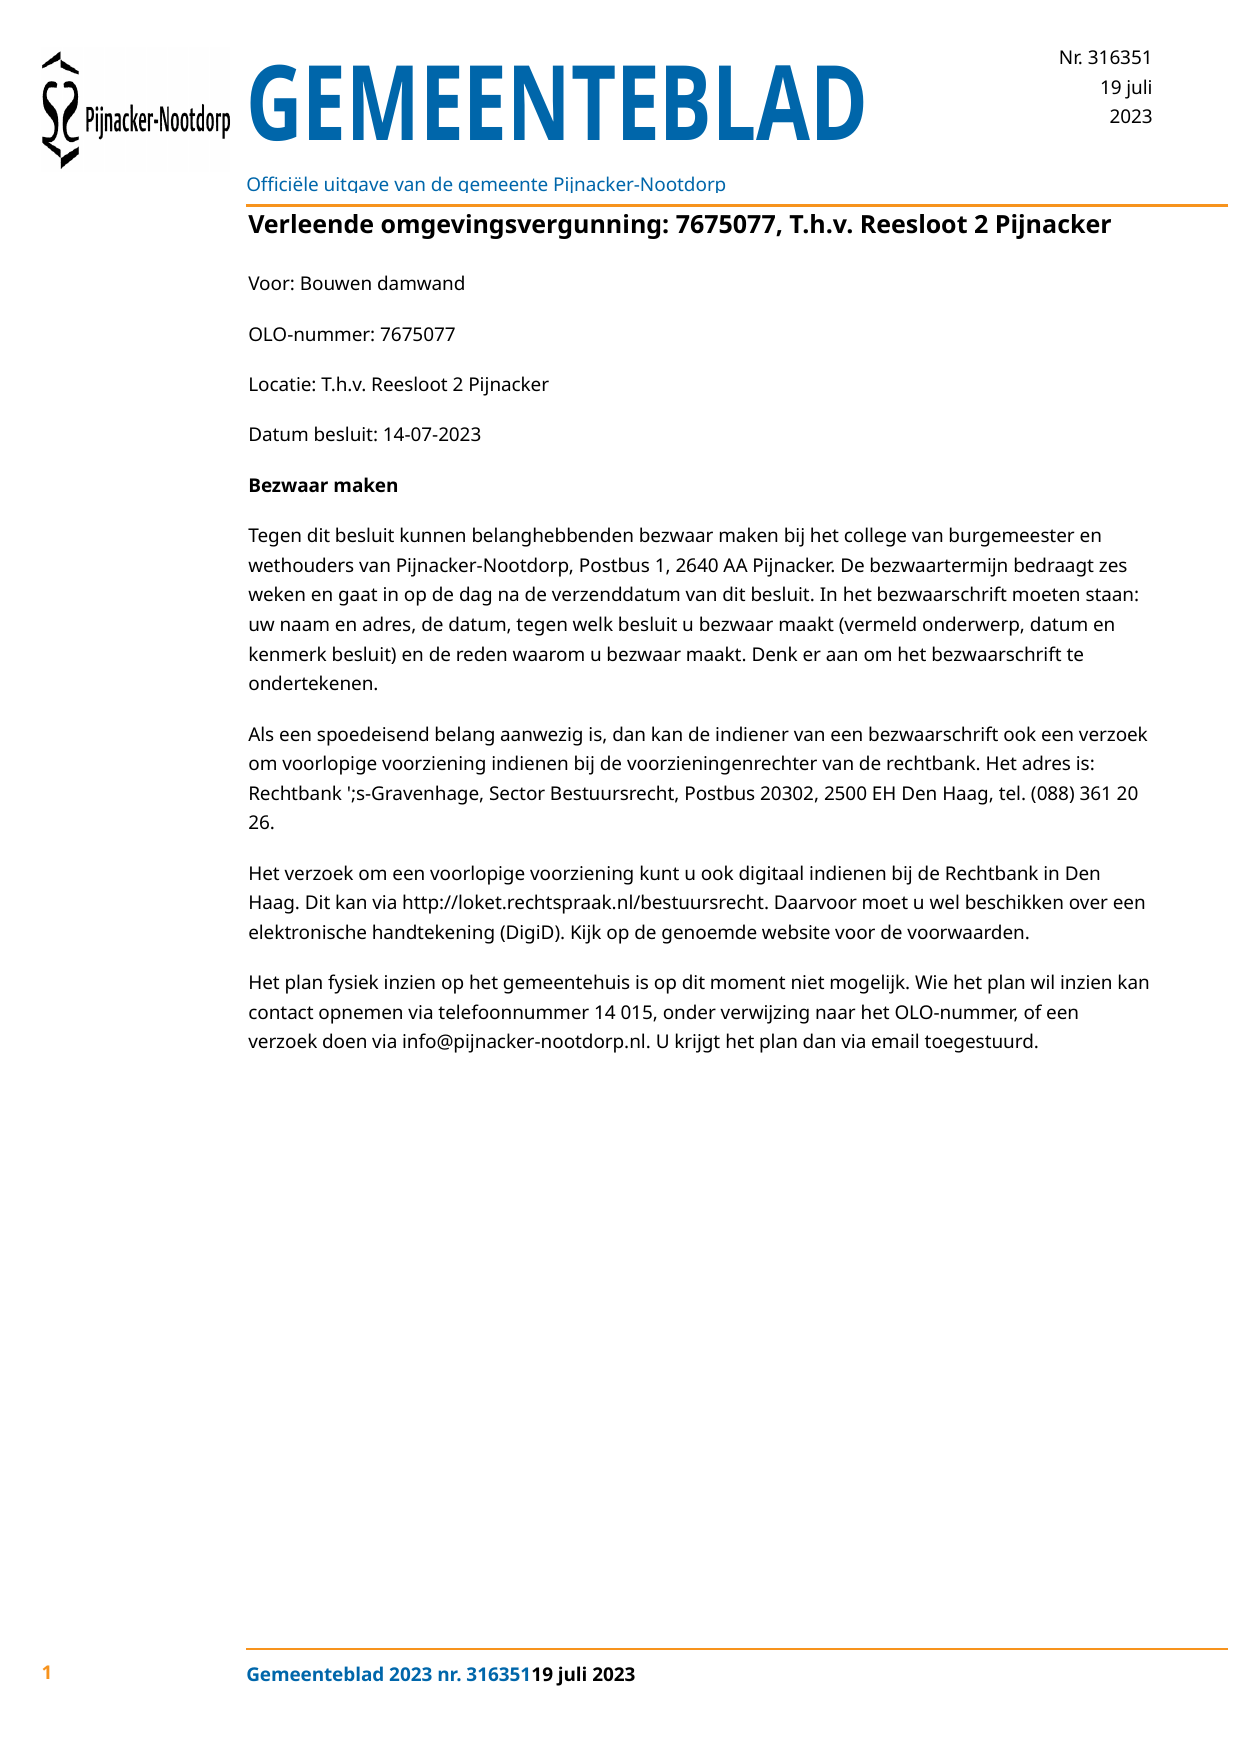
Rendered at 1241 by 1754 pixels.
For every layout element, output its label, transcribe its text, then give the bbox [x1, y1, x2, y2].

text Bezwaar maken [248, 472, 1152, 498]
picture [41, 47, 231, 172]
text Verleende omgevingsvergunning: 7675077, T.h.v. Reesloot 2 Pijnacker [248, 207, 1152, 241]
text Het plan fysiek inzien op het gemeentehuis is op dit moment niet mogelijk. Wie het plan wil inzien kan contact opnemen via telefoonnummer 14 015, onder verwijzing naar het OLO-nummer, of een verzoek doen via info@pijnacker-nootdorp.nl. U krijgt het plan dan via email toegestuurd. [248, 969, 1152, 1054]
text Locatie: T.h.v. Reesloot 2 Pijnacker [248, 371, 1152, 397]
text Tegen dit besluit kunnen belanghebbenden bezwaar maken bij het college van burgemeester en wethouders van Pijnacker-Nootdorp, Postbus 1, 2640 AA Pijnacker. De bezwaartermijn bedraagt zes weken en gaat in op de dag na de verzenddatum van dit besluit. In het bezwaarschrift moeten staan: uw naam en adres, de datum, tegen welk besluit u bezwaar maakt (vermeld onderwerp, datum en kenmerk besluit) en de reden waarom u bezwaar maakt. Denk er aan om het bezwaarschrift te ondertekenen. [248, 522, 1152, 696]
text Datum besluit: 14-07-2023 [248, 422, 1152, 447]
text Voor: Bouwen damwand [248, 270, 1152, 296]
text OLO-nummer: 7675077 [248, 321, 1152, 346]
text Het verzoek om een voorlopige voorziening kunt u ook digitaal indienen bij de Rechtbank in Den Haag. Dit kan via http://loket.rechtspraak.nl/bestuursrecht. Daarvoor moet u wel beschikken over een elektronische handtekening (DigiD). Kijk op de genoemde website voor de voorwaarden. [248, 860, 1152, 945]
text Als een spoedeisend belang aanwezig is, dan kan de indiener van een bezwaarschrift ook een verzoek om voorlopige voorziening indienen bij de voorzieningenrechter van de rechtbank. Het adres is: Rechtbank ';s-Gravenhage, Sector Bestuursrecht, Postbus 20302, 2500 EH Den Haag, tel. (088) 361 20 26. [248, 721, 1152, 835]
